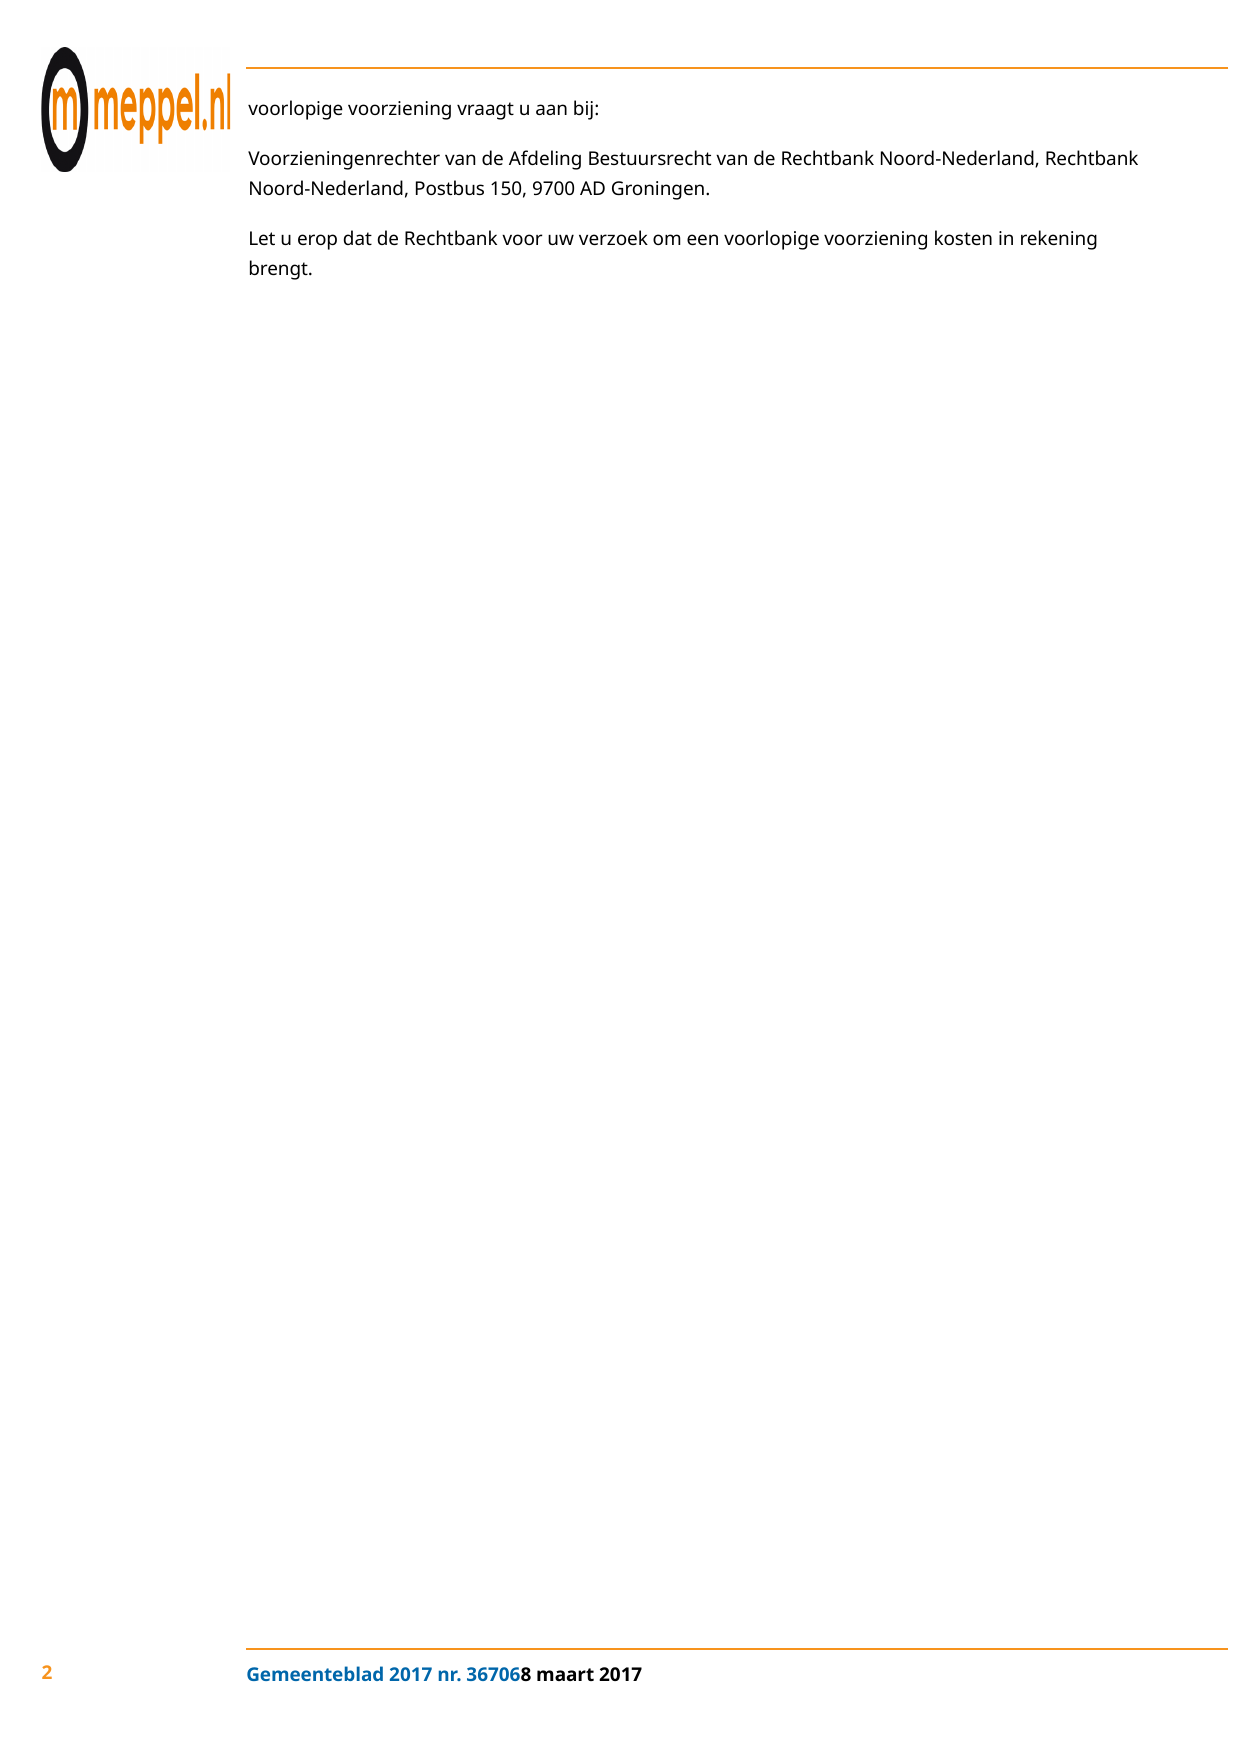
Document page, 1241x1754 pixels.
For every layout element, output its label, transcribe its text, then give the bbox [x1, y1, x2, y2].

text Voorzieningenrechter van de Afdeling Bestuursrecht van de Rechtbank Noord-Nederland, Rechtbank Noord-Nederland, Postbus 150, 9700 AD Groningen. [248, 145, 1152, 201]
text Let u erop dat de Rechtbank voor uw verzoek om een voorlopige voorziening kosten in rekening brengt. [248, 225, 1152, 281]
picture [41, 47, 231, 172]
text voorlopige voorziening vraagt u aan bij: [248, 95, 1152, 121]
